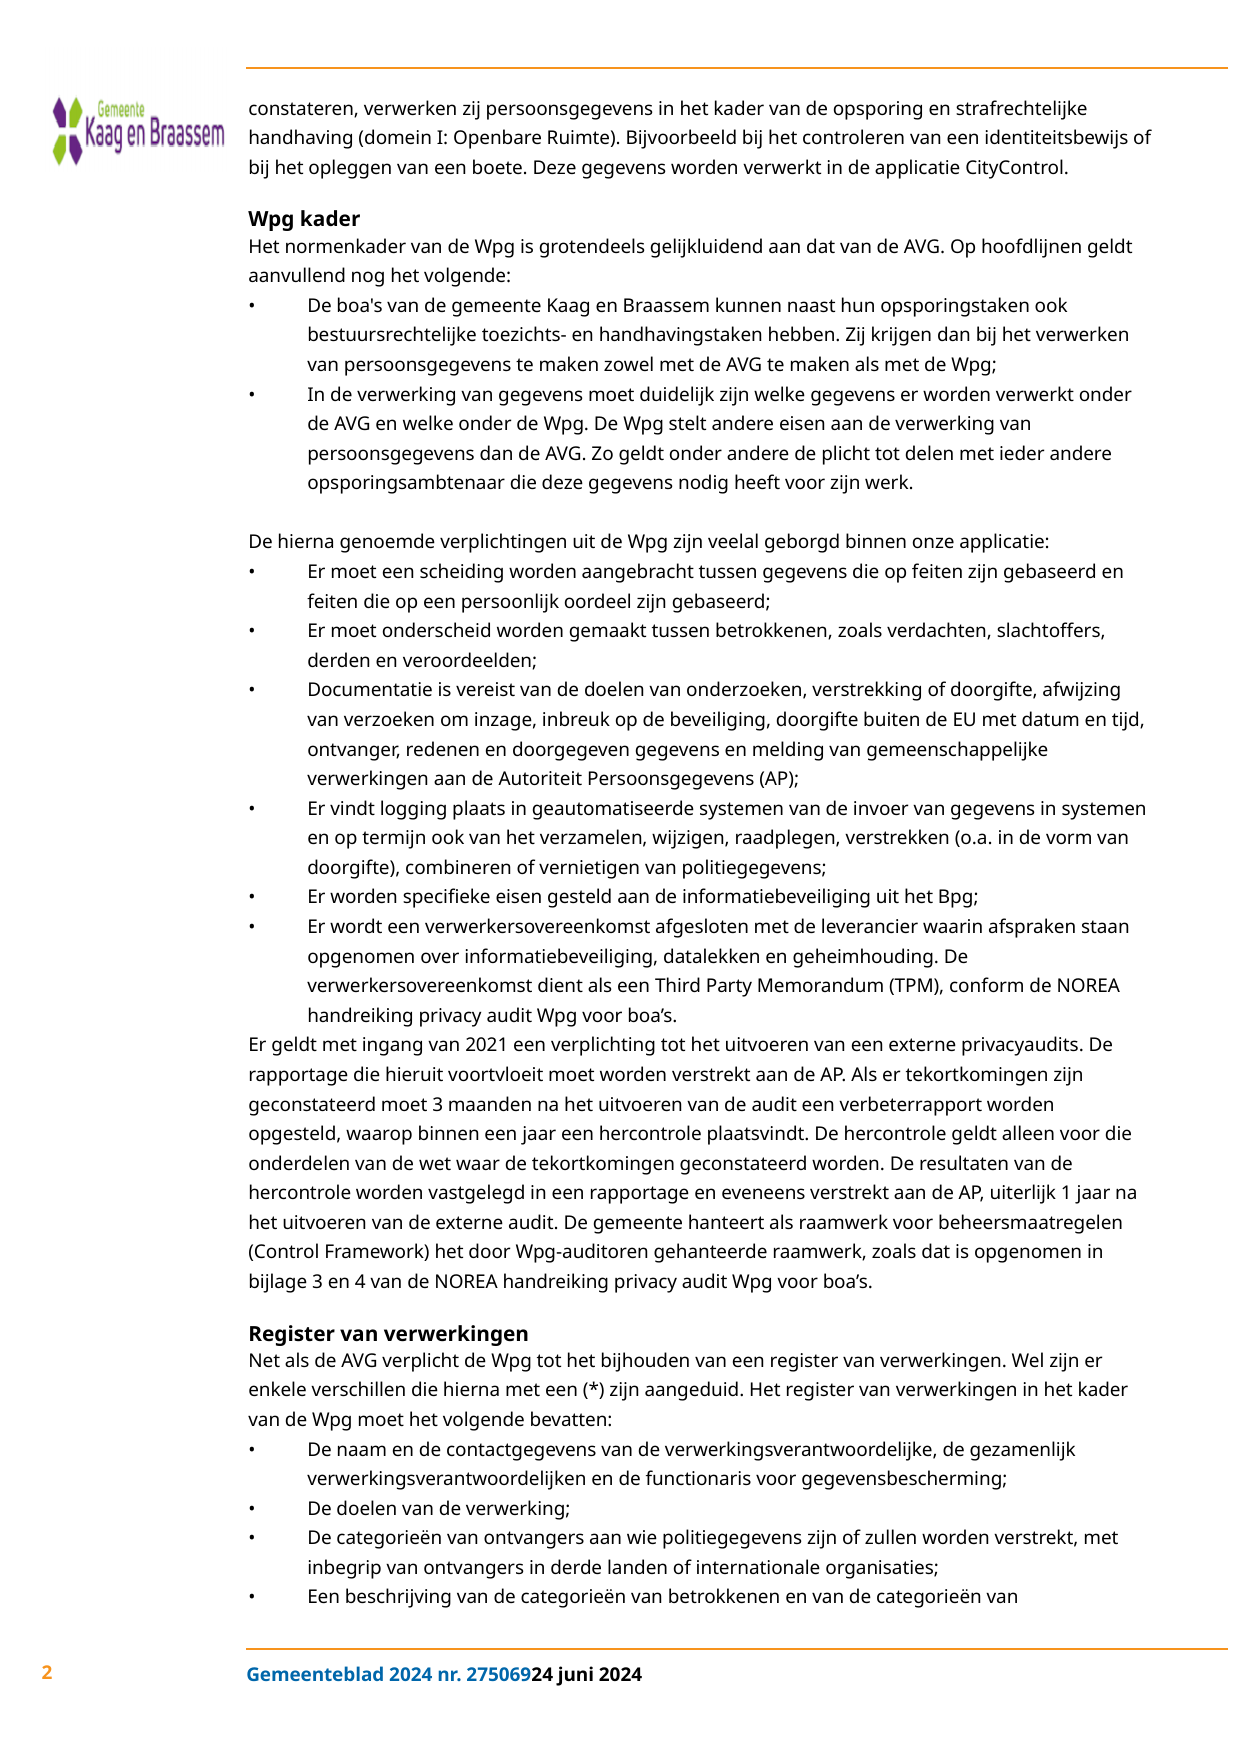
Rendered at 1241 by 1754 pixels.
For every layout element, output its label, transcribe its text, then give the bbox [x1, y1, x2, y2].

list De boa's van de gemeente Kaag en Braassem kunnen naast hun opsporingstaken ook bestuursrechtelijke toezichts- en handhavingstaken hebben. Zij krijgen dan bij het verwerken van persoonsgegevens te maken zowel met de AVG te maken als met de Wpg; [248, 292, 1152, 377]
list Een beschrijving van de categorieën van betrokkenen en van de categorieën van [248, 1584, 1152, 1609]
text Wpg kader [248, 204, 1152, 233]
list De categorieën van ontvangers aan wie politiegegevens zijn of zullen worden verstrekt, met inbegrip van ontvangers in derde landen of internationale organisaties; [248, 1524, 1152, 1580]
text Het normenkader van de Wpg is grotendeels gelijkluidend aan dat van de AVG. Op hoofdlijnen geldt aanvullend nog het volgende: [248, 233, 1152, 288]
text Er geldt met ingang van 2021 een verplichting tot het uitvoeren van een externe privacyaudits. De rapportage die hieruit voortvloeit moet worden verstrekt aan de AP. Als er tekortkomingen zijn geconstateerd moet 3 maanden na het uitvoeren van de audit een verbeterrapport worden opgesteld, waarop binnen een jaar een hercontrole plaatsvindt. De hercontrole geldt alleen voor die onderdelen van de wet waar de tekortkomingen geconstateerd worden. De resultaten van de hercontrole worden vastgelegd in een rapportage en eveneens verstrekt aan de AP, uiterlijk 1 jaar na het uitvoeren van de externe audit. De gemeente hanteert als raamwerk voor beheersmaatregelen (Control Framework) het door Wpg-auditoren gehanteerde raamwerk, zoals dat is opgenomen in bijlage 3 en 4 van de NOREA handreiking privacy audit Wpg voor boa’s. [248, 1032, 1152, 1294]
list Er moet een scheiding worden aangebracht tussen gegevens die op feiten zijn gebaseerd en feiten die op een persoonlijk oordeel zijn gebaseerd; [248, 558, 1152, 613]
list De naam en de contactgegevens van de verwerkingsverantwoordelijke, de gezamenlijk verwerkingsverantwoordelijken en de functionaris voor gegevensbescherming; [248, 1436, 1152, 1491]
list Er vindt logging plaats in geautomatiseerde systemen van de invoer van gegevens in systemen en op termijn ook van het verzamelen, wijzigen, raadplegen, verstrekken (o.a. in de vorm van doorgifte), combineren of vernietigen van politiegegevens; [248, 795, 1152, 880]
list Er wordt een verwerkersovereenkomst afgesloten met de leverancier waarin afspraken staan opgenomen over informatiebeveiliging, datalekken en geheimhouding. De verwerkersovereenkomst dient als een Third Party Memorandum (TPM), conform de NOREA handreiking privacy audit Wpg voor boa’s. [248, 913, 1152, 1028]
text Net als de AVG verplicht de Wpg tot het bijhouden van een register van verwerkingen. Wel zijn er enkele verschillen die hierna met een (*) zijn aangeduid. Het register van verwerkingen in het kader van de Wpg moet het volgende bevatten: [248, 1347, 1152, 1432]
list Documentatie is vereist van de doelen van onderzoeken, verstrekking of doorgifte, afwijzing van verzoeken om inzage, inbreuk op de beveiliging, doorgifte buiten de EU met datum en tijd, ontvanger, redenen en doorgegeven gegevens en melding van gemeenschappelijke verwerkingen aan de Autoriteit Persoonsgegevens (AP); [248, 677, 1152, 791]
picture [41, 47, 231, 172]
list De doelen van de verwerking; [248, 1495, 1152, 1521]
text constateren, verwerken zij persoonsgegevens in het kader van de opsporing en strafrechtelijke handhaving (domein I: Openbare Ruimte). Bijvoorbeeld bij het controleren van een identiteitsbewijs of bij het opleggen van een boete. Deze gegevens worden verwerkt in de applicatie CityControl. [248, 95, 1152, 180]
list Er moet onderscheid worden gemaakt tussen betrokkenen, zoals verdachten, slachtoffers, derden en veroordeelden; [248, 617, 1152, 673]
text De hierna genoemde verplichtingen uit de Wpg zijn veelal geborgd binnen onze applicatie: [248, 529, 1152, 554]
list Er worden specifieke eisen gesteld aan de informatiebeveiliging uit het Bpg; [248, 884, 1152, 909]
list In de verwerking van gegevens moet duidelijk zijn welke gegevens er worden verwerkt onder de AVG en welke onder de Wpg. De Wpg stelt andere eisen aan de verwerking van persoonsgegevens dan de AVG. Zo geldt onder andere de plicht tot delen met ieder andere opsporingsambtenaar die deze gegevens nodig heeft voor zijn werk. [248, 381, 1152, 495]
text Register van verwerkingen [248, 1319, 1152, 1347]
